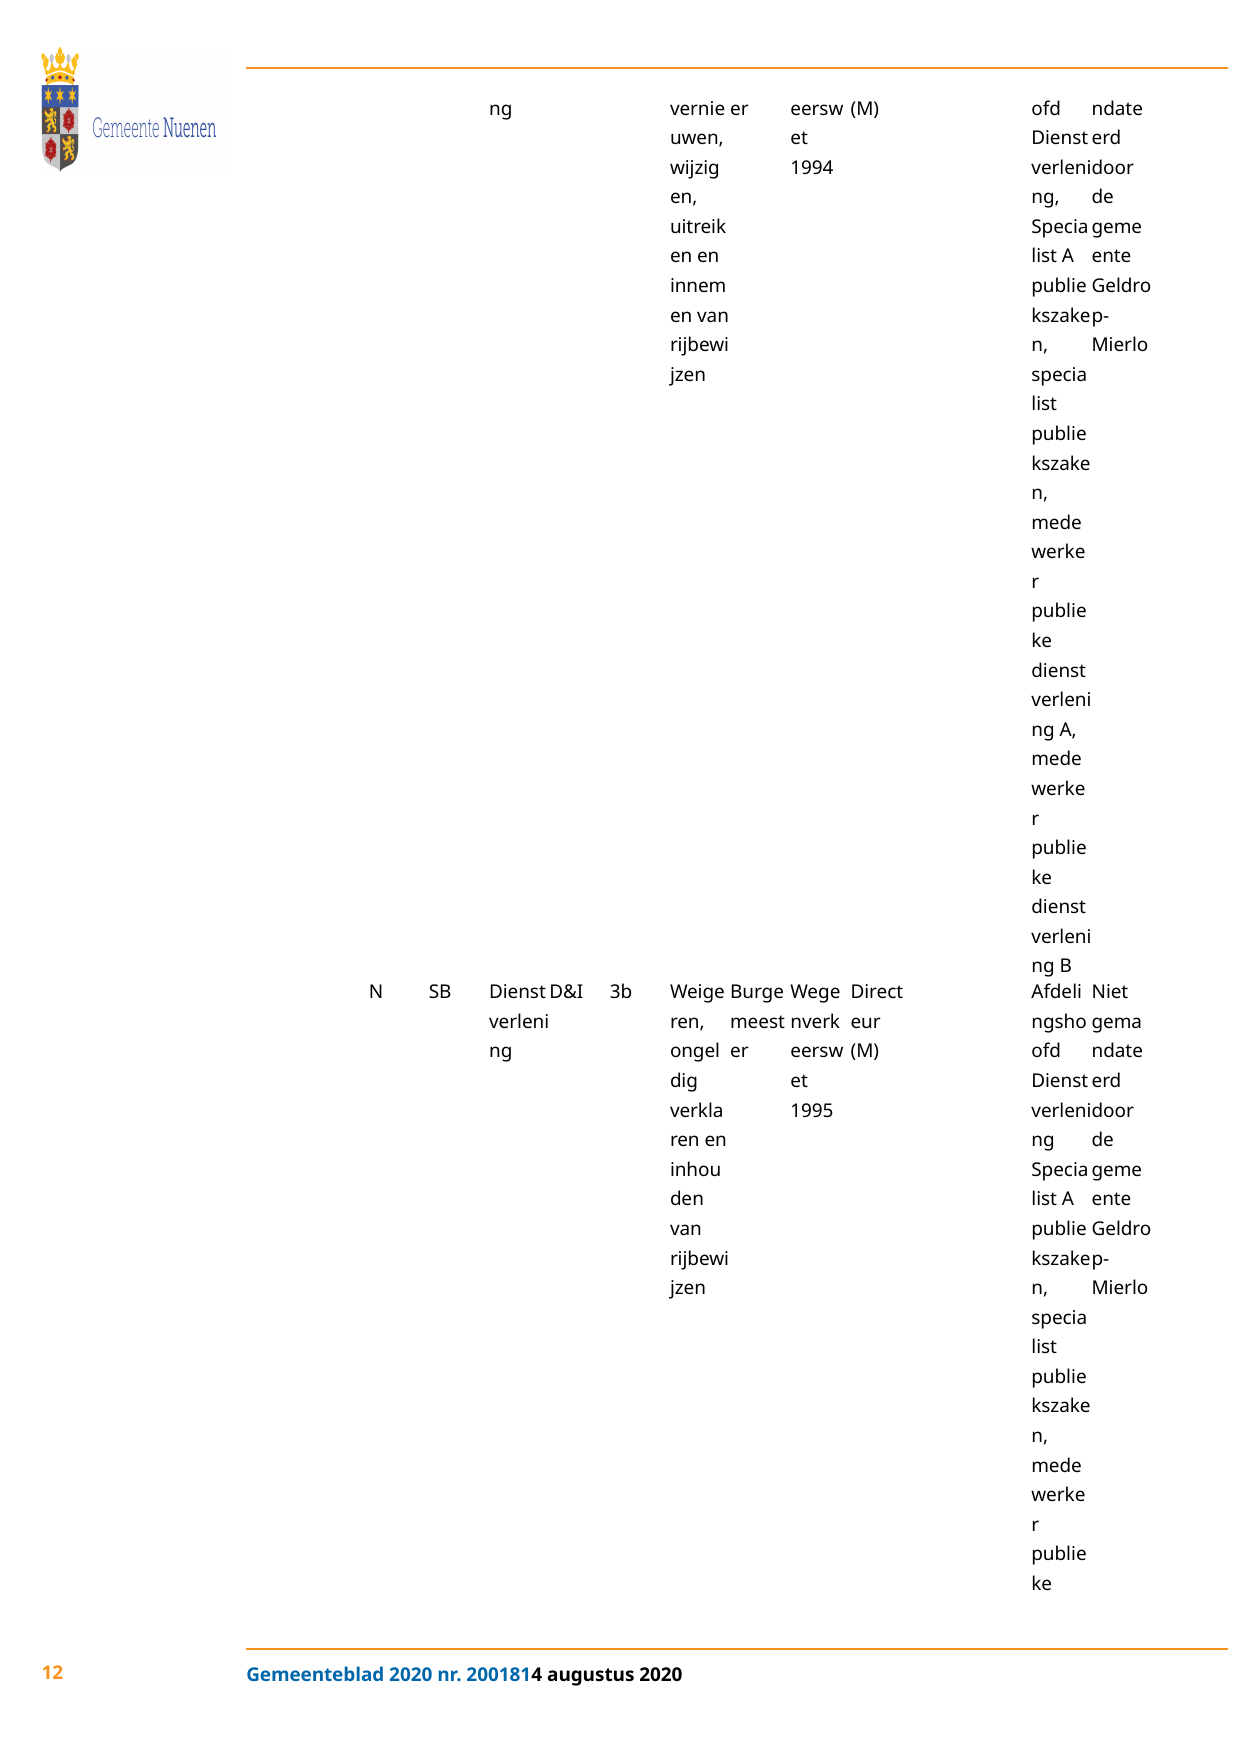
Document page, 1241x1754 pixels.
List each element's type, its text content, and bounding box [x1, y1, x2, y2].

table_cell [610, 95, 670, 978]
table_cell Afdelingshoofd Dienstverlening Specialist A publiekszaken, specialist publiekszaken, medewerker publieke [1031, 979, 1091, 1596]
table_cell [369, 95, 429, 978]
table_cell [971, 979, 1031, 1596]
table_cell ng [489, 95, 549, 978]
table_cell Niet gemandateerd door de gemeente Geldrop-Mierlo [1091, 979, 1152, 1596]
table_cell [308, 979, 368, 1596]
table_cell N [369, 979, 429, 1596]
table_cell [308, 95, 368, 978]
table_cell [549, 95, 609, 978]
table_cell [429, 95, 489, 978]
table_cell 3b [610, 979, 670, 1596]
table_cell Directeur (M) [850, 979, 911, 1596]
picture [41, 47, 231, 172]
table_cell er [730, 95, 790, 978]
table_cell eerswet 1994 [790, 95, 850, 978]
table_cell ofd Dienstverlening, Specialist A publiekszaken, specialist publiekszaken, medewerker publieke dienstverlening A, medewerker publieke dienstverlening B [1031, 95, 1091, 978]
table_cell [248, 95, 308, 978]
table_cell D&I [549, 979, 609, 1596]
table_cell [248, 979, 308, 1596]
table_cell vernieuwen, wijzigen, uitreiken en innemen van rijbewijzen [670, 95, 730, 978]
table_cell (M) [850, 95, 911, 978]
table_cell Burgemeester [730, 979, 790, 1596]
table_cell SB [429, 979, 489, 1596]
table_cell Weigeren, ongeldig verklaren en inhouden van rijbewijzen [670, 979, 730, 1596]
table_cell [971, 95, 1031, 978]
table_cell [911, 95, 971, 978]
table_cell Dienstverlening [489, 979, 549, 1596]
table_cell ndateerd door de gemeente Geldrop-Mierlo [1091, 95, 1152, 978]
table_cell Wegenverkeerswet 1995 [790, 979, 850, 1596]
table_cell [911, 979, 971, 1596]
